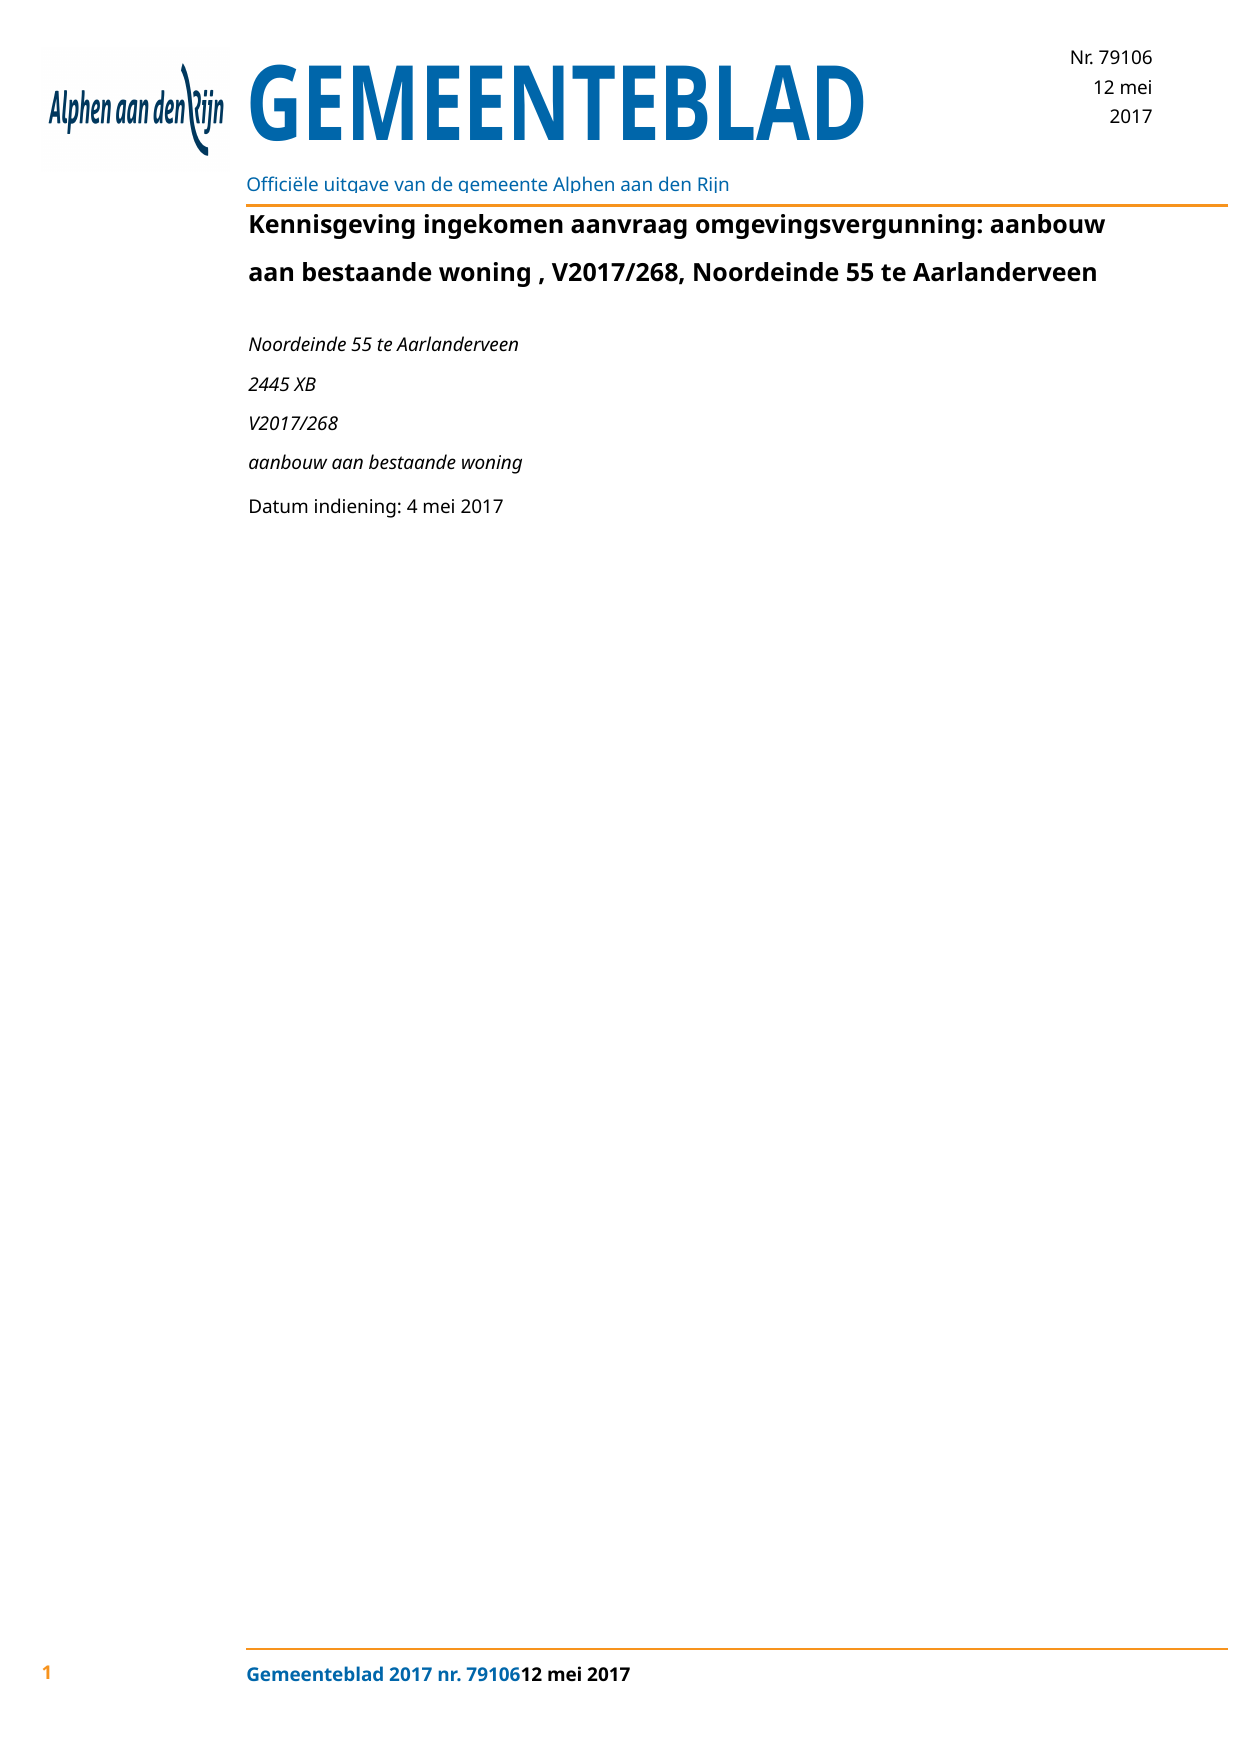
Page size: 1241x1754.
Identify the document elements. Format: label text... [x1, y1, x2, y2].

text Noordeinde 55 te Aarlanderveen [248, 331, 1152, 357]
text aanbouw aan bestaande woning [248, 449, 1152, 475]
text 2445 XB [248, 371, 1152, 396]
picture [41, 47, 231, 172]
text V2017/268 [248, 410, 1152, 436]
text Datum indiening: 4 mei 2017 [248, 493, 1152, 519]
text Kennisgeving ingekomen aanvraag omgevingsvergunning: aanbouw aan bestaande woning , V2017/268, Noordeinde 55 te Aarlanderveen [248, 207, 1152, 288]
